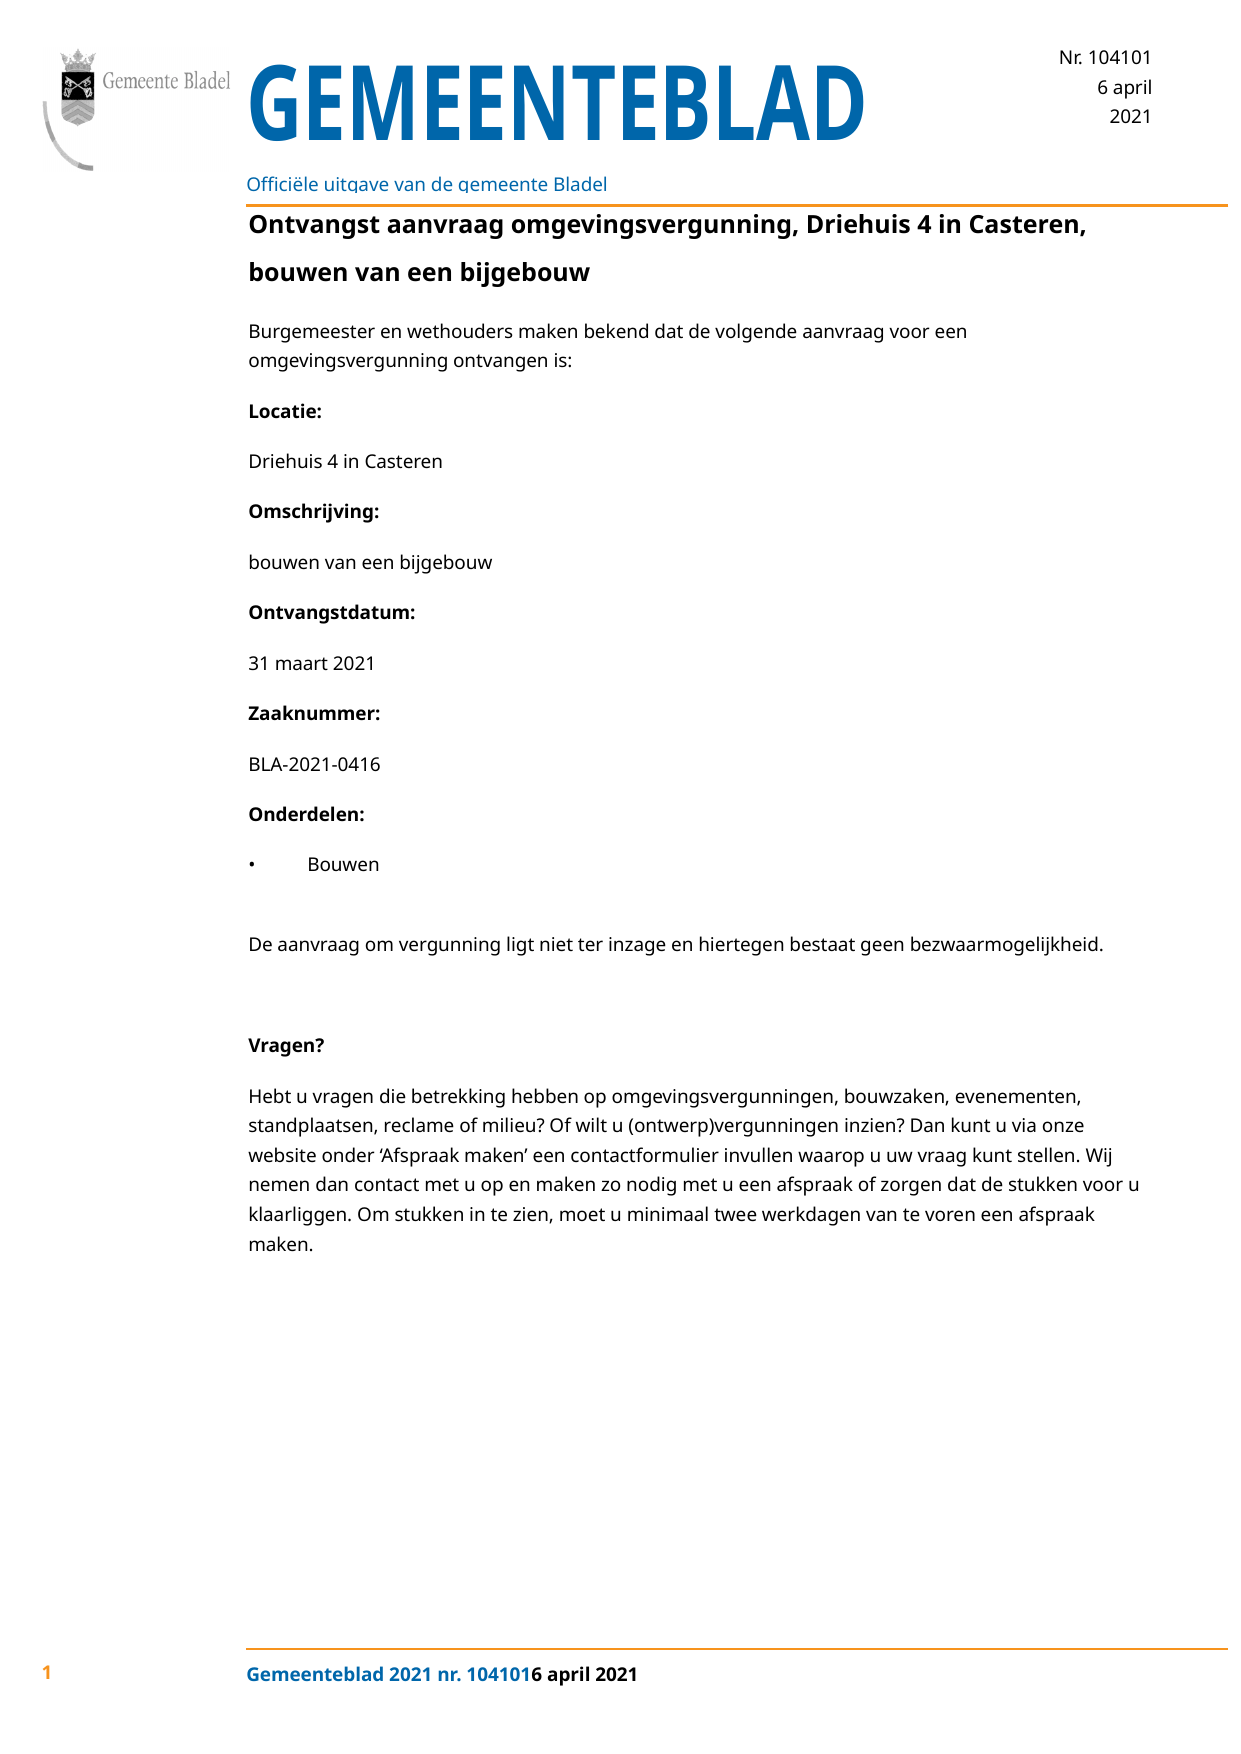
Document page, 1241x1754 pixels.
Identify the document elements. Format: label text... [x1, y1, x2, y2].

text Vragen? [248, 1032, 1152, 1058]
text Zaaknummer: [248, 700, 1152, 726]
text Ontvangst aanvraag omgevingsvergunning, Driehuis 4 in Casteren, bouwen van een bijgebouw [248, 207, 1152, 288]
text Onderdelen: [248, 801, 1152, 827]
text Locatie: [248, 398, 1152, 424]
text BLA-2021-0416 [248, 751, 1152, 777]
text bouwen van een bijgebouw [248, 549, 1152, 575]
text Ontvangstdatum: [248, 599, 1152, 625]
text 31 maart 2021 [248, 650, 1152, 676]
text Burgemeester en wethouders maken bekend dat de volgende aanvraag voor een omgevingsvergunning ontvangen is: [248, 318, 1152, 373]
list Bouwen [248, 852, 1152, 877]
text Driehuis 4 in Casteren [248, 448, 1152, 474]
picture [41, 47, 231, 172]
text De aanvraag om vergunning ligt niet ter inzage en hiertegen bestaat geen bezwaarmogelijkheid. [248, 932, 1152, 957]
text Omschrijving: [248, 499, 1152, 524]
text Hebt u vragen die betrekking hebben op omgevingsvergunningen, bouwzaken, evenementen, standplaatsen, reclame of milieu? Of wilt u (ontwerp)vergunningen inzien? Dan kunt u via onze website onder ‘Afspraak maken’ een contactformulier invullen waarop u uw vraag kunt stellen. Wij nemen dan contact met u op en maken zo nodig met u een afspraak of zorgen dat de stukken voor u klaarliggen. Om stukken in te zien, moet u minimaal twee werkdagen van te voren een afspraak maken. [248, 1083, 1152, 1257]
